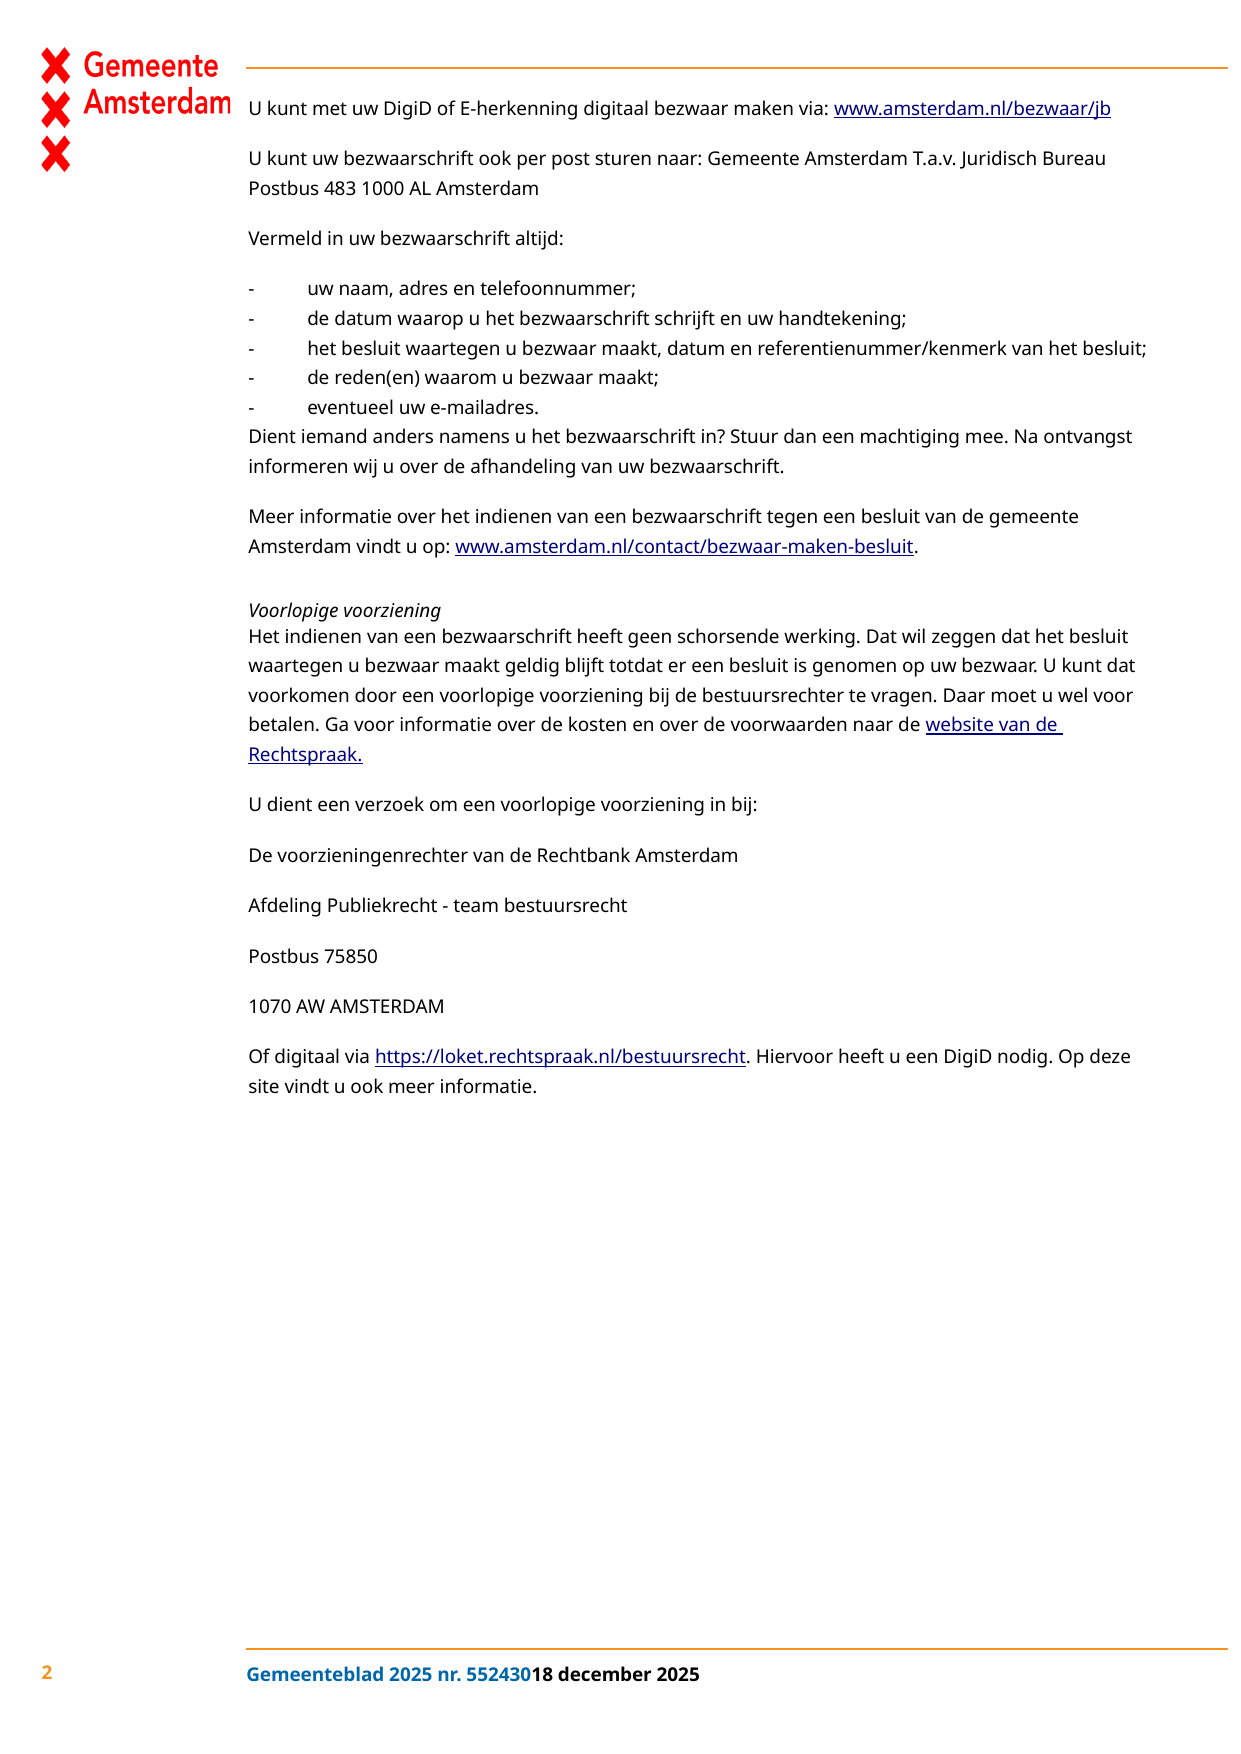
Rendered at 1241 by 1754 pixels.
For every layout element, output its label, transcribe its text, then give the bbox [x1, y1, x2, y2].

list de datum waarop u het bezwaarschrift schrijft en uw handtekening; [248, 305, 1152, 331]
text U dient een verzoek om een voorlopige voorziening in bij: [248, 792, 1152, 817]
text Dient iemand anders namens u het bezwaarschrift in? Stuur dan een machtiging mee. Na ontvangst informeren wij u over de afhandeling van uw bezwaarschrift. [248, 423, 1152, 479]
picture [41, 47, 231, 172]
text Het indienen van een bezwaarschrift heeft geen schorsende werking. Dat wil zeggen dat het besluit waartegen u bezwaar maakt geldig blijft totdat er een besluit is genomen op uw bezwaar. U kunt dat voorkomen door een voorlopige voorziening bij de bestuursrechter te vragen. Daar moet u wel voor betalen. Ga voor informatie over de kosten en over de voorwaarden naar de website van de Rechtspraak. [248, 623, 1152, 767]
text U kunt met uw DigiD of E-herkenning digitaal bezwaar maken via: www.amsterdam.nl/bezwaar/jb [248, 95, 1152, 121]
text Postbus 75850 [248, 943, 1152, 968]
list eventueel uw e-mailadres. [248, 394, 1152, 420]
text De voorzieningenrechter van de Rechtbank Amsterdam [248, 842, 1152, 868]
text Afdeling Publiekrecht - team bestuursrecht [248, 892, 1152, 918]
list het besluit waartegen u bezwaar maakt, datum en referentienummer/kenmerk van het besluit; [248, 335, 1152, 361]
text U kunt uw bezwaarschrift ook per post sturen naar: Gemeente Amsterdam T.a.v. Juridisch Bureau Postbus 483 1000 AL Amsterdam [248, 145, 1152, 201]
list uw naam, adres en telefoonnummer; [248, 276, 1152, 301]
text 1070 AW AMSTERDAM [248, 993, 1152, 1019]
text Vermeld in uw bezwaarschrift altijd: [248, 225, 1152, 251]
text Meer informatie over het indienen van een bezwaarschrift tegen een besluit van de gemeente Amsterdam vindt u op: www.amsterdam.nl/contact/bezwaar-maken-besluit. [248, 503, 1152, 559]
text Voorlopige voorziening [248, 597, 1152, 623]
text Of digitaal via https://loket.rechtspraak.nl/bestuursrecht. Hiervoor heeft u een DigiD nodig. Op deze site vindt u ook meer informatie. [248, 1044, 1152, 1099]
list de reden(en) waarom u bezwaar maakt; [248, 364, 1152, 390]
